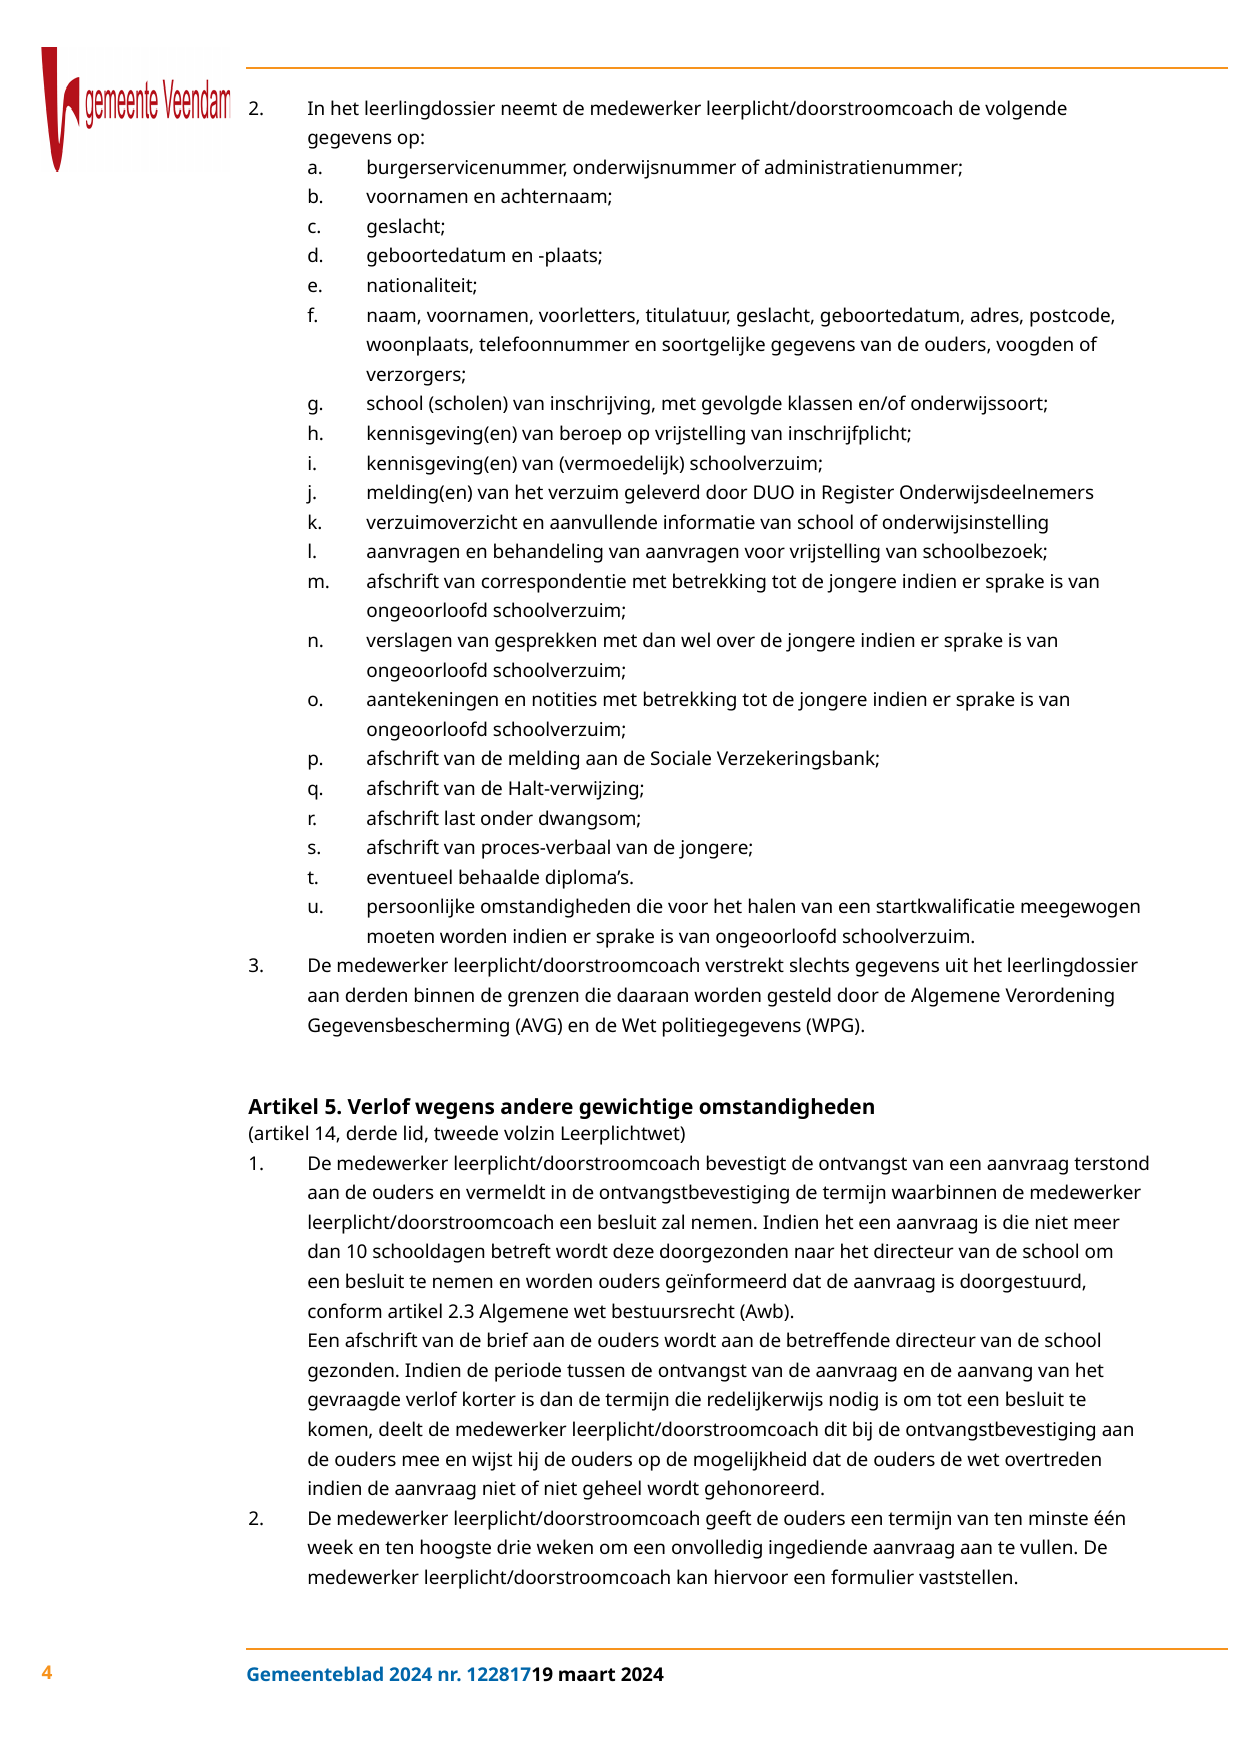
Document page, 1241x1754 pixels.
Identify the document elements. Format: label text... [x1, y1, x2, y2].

list melding(en) van het verzuim geleverd door DUO in Register Onderwijsdeelnemers [307, 479, 1152, 505]
picture [41, 47, 231, 172]
list De medewerker leerplicht/doorstroomcoach verstrekt slechts gegevens uit het leerlingdossier aan derden binnen de grenzen die daaraan worden gesteld door de Algemene Verordening Gegevensbescherming (AVG) en de Wet politiegegevens (WPG). [248, 953, 1152, 1038]
list voornamen en achternaam; [307, 183, 1152, 209]
list burgerservicenummer, onderwijsnummer of administratienummer; [307, 154, 1152, 180]
list afschrift last onder dwangsom; [307, 805, 1152, 831]
list nationaliteit; [307, 272, 1152, 298]
list school (scholen) van inschrijving, met gevolgde klassen en/of onderwijssoort; [307, 391, 1152, 416]
list De medewerker leerplicht/doorstroomcoach bevestigt de ontvangst van een aanvraag terstond aan de ouders en vermeldt in de ontvangstbevestiging de termijn waarbinnen de medewerker leerplicht/doorstroomcoach een besluit zal nemen. Indien het een aanvraag is die niet meer dan 10 schooldagen betreft wordt deze doorgezonden naar het directeur van de school om een besluit te nemen en worden ouders geïnformeerd dat de aanvraag is doorgestuurd, conform artikel 2.3 Algemene wet bestuursrecht (Awb). [248, 1150, 1152, 1323]
list verzuimoverzicht en aanvullende informatie van school of onderwijsinstelling [307, 509, 1152, 535]
list afschrift van correspondentie met betrekking tot de jongere indien er sprake is van ongeoorloofd schoolverzuim; [307, 568, 1152, 623]
list De medewerker leerplicht/doorstroomcoach geeft de ouders een termijn van ten minste één week en ten hoogste drie weken om een onvolledig ingediende aanvraag aan te vullen. De medewerker leerplicht/doorstroomcoach kan hiervoor een formulier vaststellen. [248, 1505, 1152, 1590]
list afschrift van de Halt-verwijzing; [307, 775, 1152, 801]
list aantekeningen en notities met betrekking tot de jongere indien er sprake is van ongeoorloofd schoolverzuim; [307, 686, 1152, 742]
list afschrift van de melding aan de Sociale Verzekeringsbank; [307, 746, 1152, 771]
list persoonlijke omstandigheden die voor het halen van een startkwalificatie meegewogen moeten worden indien er sprake is van ongeoorloofd schoolverzuim. [307, 893, 1152, 949]
list geslacht; [307, 213, 1152, 239]
list geboortedatum en -plaats; [307, 243, 1152, 268]
text Artikel 5. Verlof wegens andere gewichtige omstandigheden [248, 1092, 1152, 1120]
list naam, voornamen, voorletters, titulatuur, geslacht, geboortedatum, adres, postcode, woonplaats, telefoonnummer en soortgelijke gegevens van de ouders, voogden of verzorgers; [307, 302, 1152, 387]
list kennisgeving(en) van (vermoedelijk) schoolverzuim; [307, 450, 1152, 476]
list eventueel behaalde diploma’s. [307, 864, 1152, 890]
list In het leerlingdossier neemt de medewerker leerplicht/doorstroomcoach de volgende gegevens op: [248, 95, 1152, 150]
list aanvragen en behandeling van aanvragen voor vrijstelling van schoolbezoek; [307, 538, 1152, 564]
list kennisgeving(en) van beroep op vrijstelling van inschrijfplicht; [307, 420, 1152, 446]
list afschrift van proces-verbaal van de jongere; [307, 834, 1152, 860]
text (artikel 14, derde lid, tweede volzin Leerplichtwet) [248, 1120, 1152, 1146]
list Een afschrift van de brief aan de ouders wordt aan de betreffende directeur van de school gezonden. Indien de periode tussen de ontvangst van de aanvraag en de aanvang van het gevraagde verlof korter is dan de termijn die redelijkerwijs nodig is om tot een besluit te komen, deelt de medewerker leerplicht/doorstroomcoach dit bij de ontvangstbevestiging aan de ouders mee en wijst hij de ouders op de mogelijkheid dat de ouders de wet overtreden indien de aanvraag niet of niet geheel wordt gehonoreerd. [248, 1327, 1152, 1501]
list verslagen van gesprekken met dan wel over de jongere indien er sprake is van ongeoorloofd schoolverzuim; [307, 627, 1152, 683]
